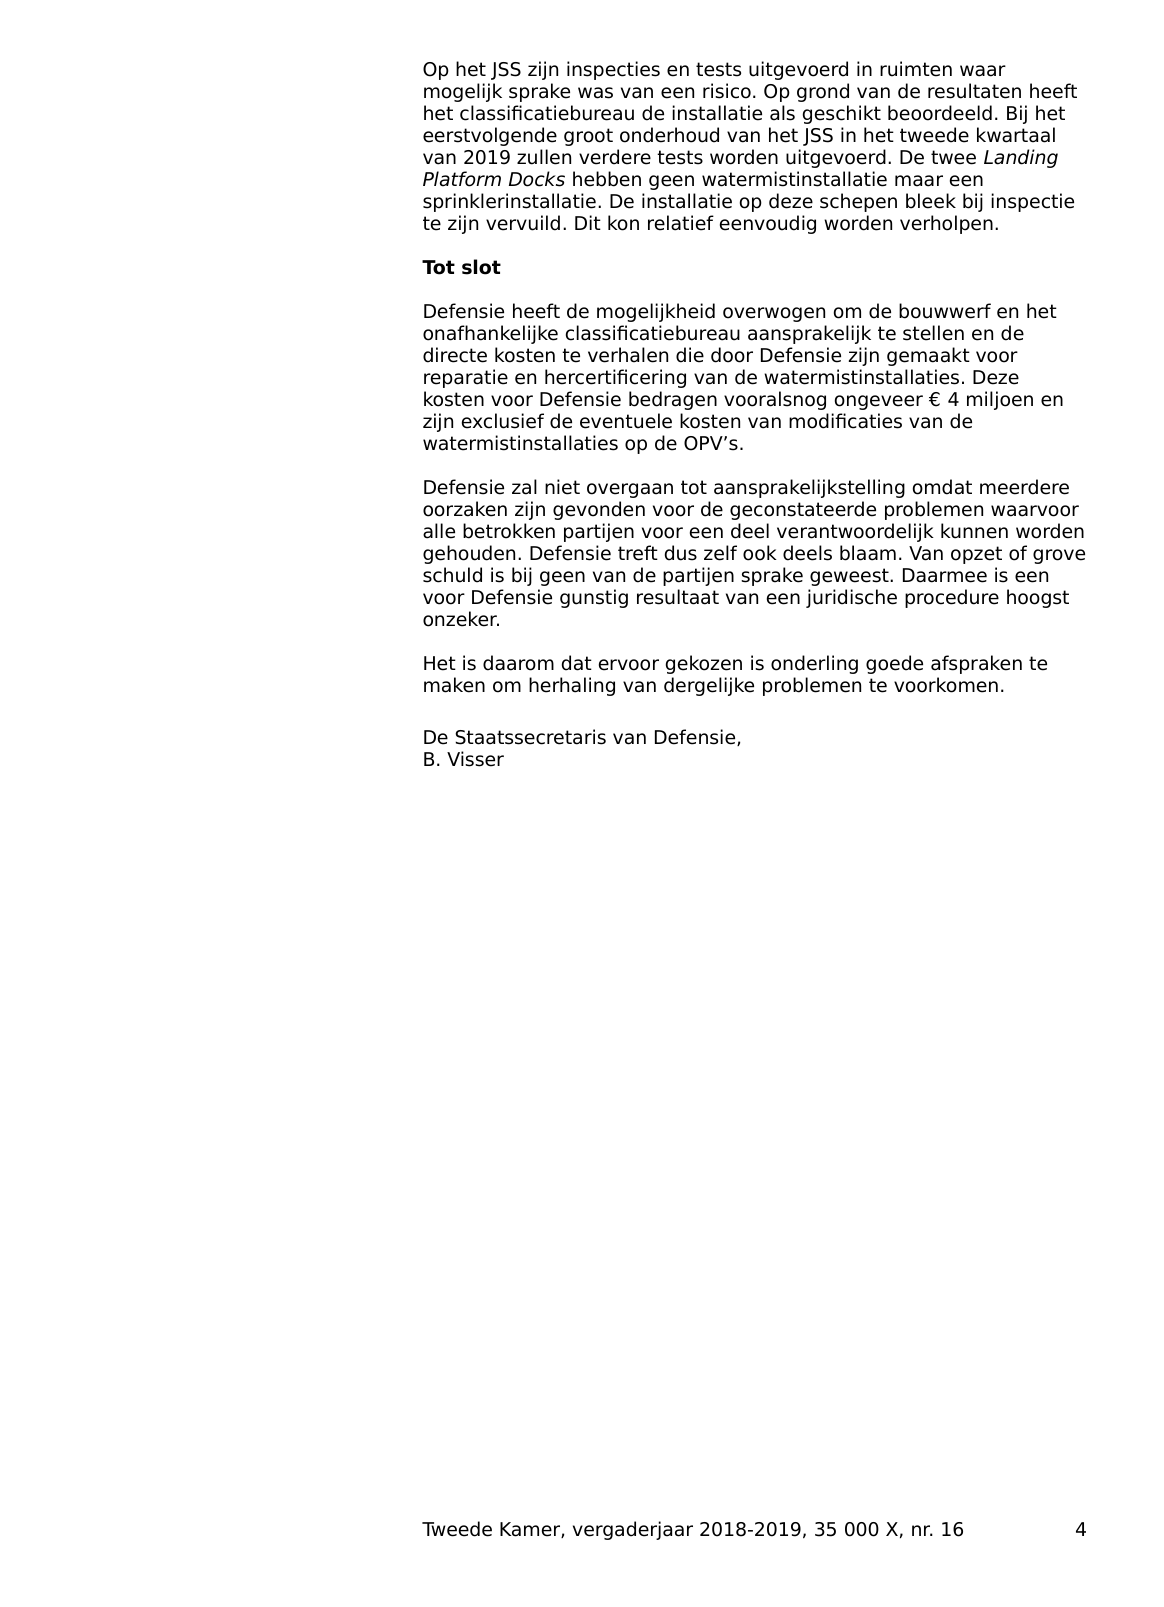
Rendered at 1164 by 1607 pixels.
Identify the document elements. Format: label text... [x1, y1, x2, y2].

text Defensie zal niet overgaan tot aansprakelijkstelling omdat meerdere oorzaken zijn gevonden voor de geconstateerde problemen waarvoor alle betrokken partijen voor een deel verantwoordelijk kunnen worden gehouden. Defensie treft dus zelf ook deels blaam. Van opzet of grove schuld is bij geen van de partijen sprake geweest. Daarmee is een voor Defensie gunstig resultaat van een juridische procedure hoogst onzeker. [422, 477, 1087, 631]
text Op het JSS zijn inspecties en tests uitgevoerd in ruimten waar mogelijk sprake was van een risico. Op grond van de resultaten heeft het classificatiebureau de installatie als geschikt beoordeeld. Bij het eerstvolgende groot onderhoud van het JSS in het tweede kwartaal van 2019 zullen verdere tests worden uitgevoerd. De twee Landing Platform Docks hebben geen watermistinstallatie maar een sprinklerinstallatie. De installatie op deze schepen bleek bij inspectie te zijn vervuild. Dit kon relatief eenvoudig worden verholpen. [422, 59, 1087, 235]
subtitle Tot slot [422, 257, 1087, 279]
text De Staatssecretaris van Defensie, B. Visser [422, 727, 1087, 771]
text Het is daarom dat ervoor gekozen is onderling goede afspraken te maken om herhaling van dergelijke problemen te voorkomen. [422, 653, 1087, 697]
text Defensie heeft de mogelijkheid overwogen om de bouwwerf en het onafhankelijke classificatiebureau aansprakelijk te stellen en de directe kosten te verhalen die door Defensie zijn gemaakt voor reparatie en hercertificering van de watermistinstallaties. Deze kosten voor Defensie bedragen vooralsnog ongeveer € 4 miljoen en zijn exclusief de eventuele kosten van modificaties van de watermistinstallaties op de OPV’s. [422, 301, 1087, 455]
